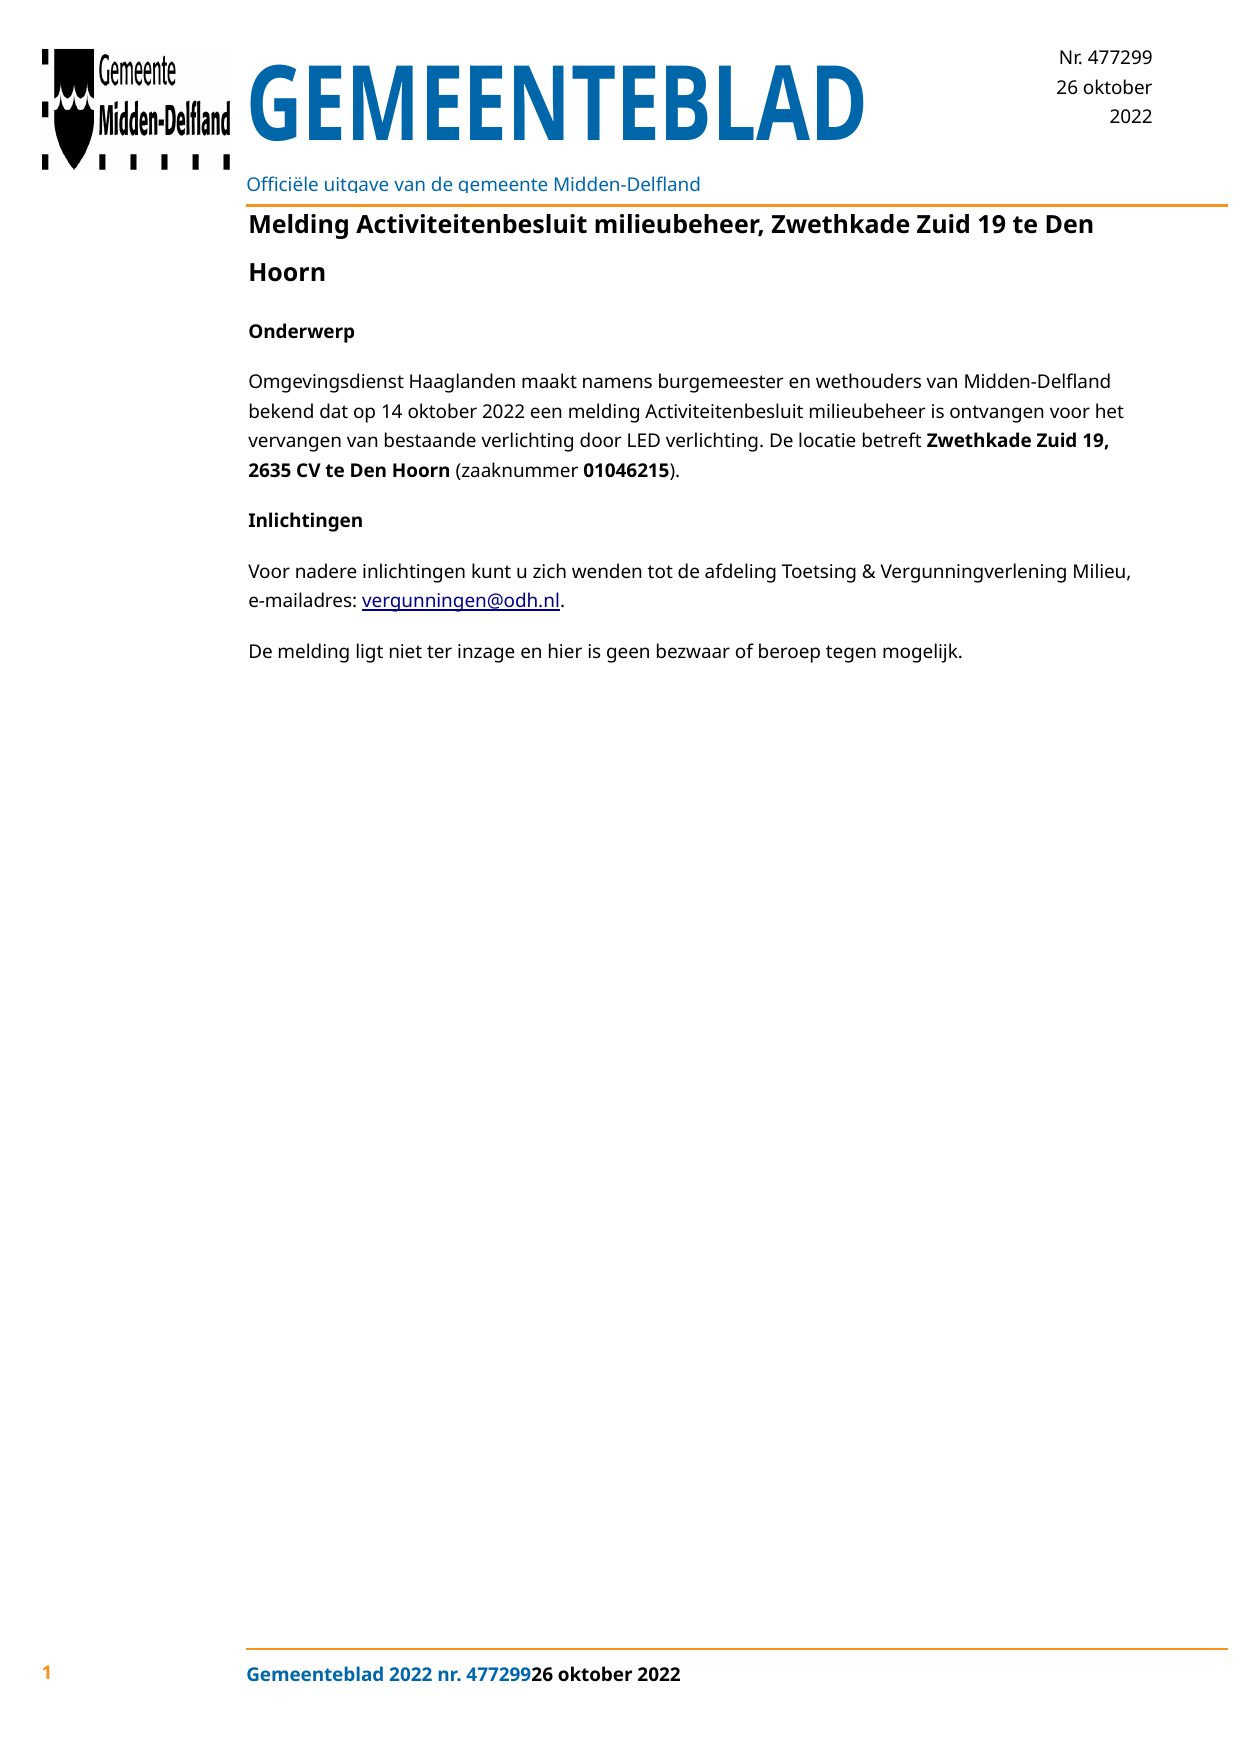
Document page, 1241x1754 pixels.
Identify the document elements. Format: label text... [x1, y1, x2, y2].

picture [41, 47, 231, 172]
text De melding ligt niet ter inzage en hier is geen bezwaar of beroep tegen mogelijk. [248, 638, 1152, 664]
text Omgevingsdienst Haaglanden maakt namens burgemeester en wethouders van Midden-Delfland bekend dat op 14 oktober 2022 een melding Activiteitenbesluit milieubeheer is ontvangen voor het vervangen van bestaande verlichting door LED verlichting. De locatie betreft Zwethkade Zuid 19, 2635 CV te Den Hoorn (zaaknummer 01046215). [248, 368, 1152, 483]
text Inlichtingen [248, 507, 1152, 533]
text Voor nadere inlichtingen kunt u zich wenden tot de afdeling Toetsing & Vergunningverlening Milieu, e-mailadres: vergunningen@odh.nl. [248, 558, 1152, 613]
text Melding Activiteitenbesluit milieubeheer, Zwethkade Zuid 19 te Den Hoorn [248, 207, 1152, 288]
text Onderwerp [248, 318, 1152, 344]
